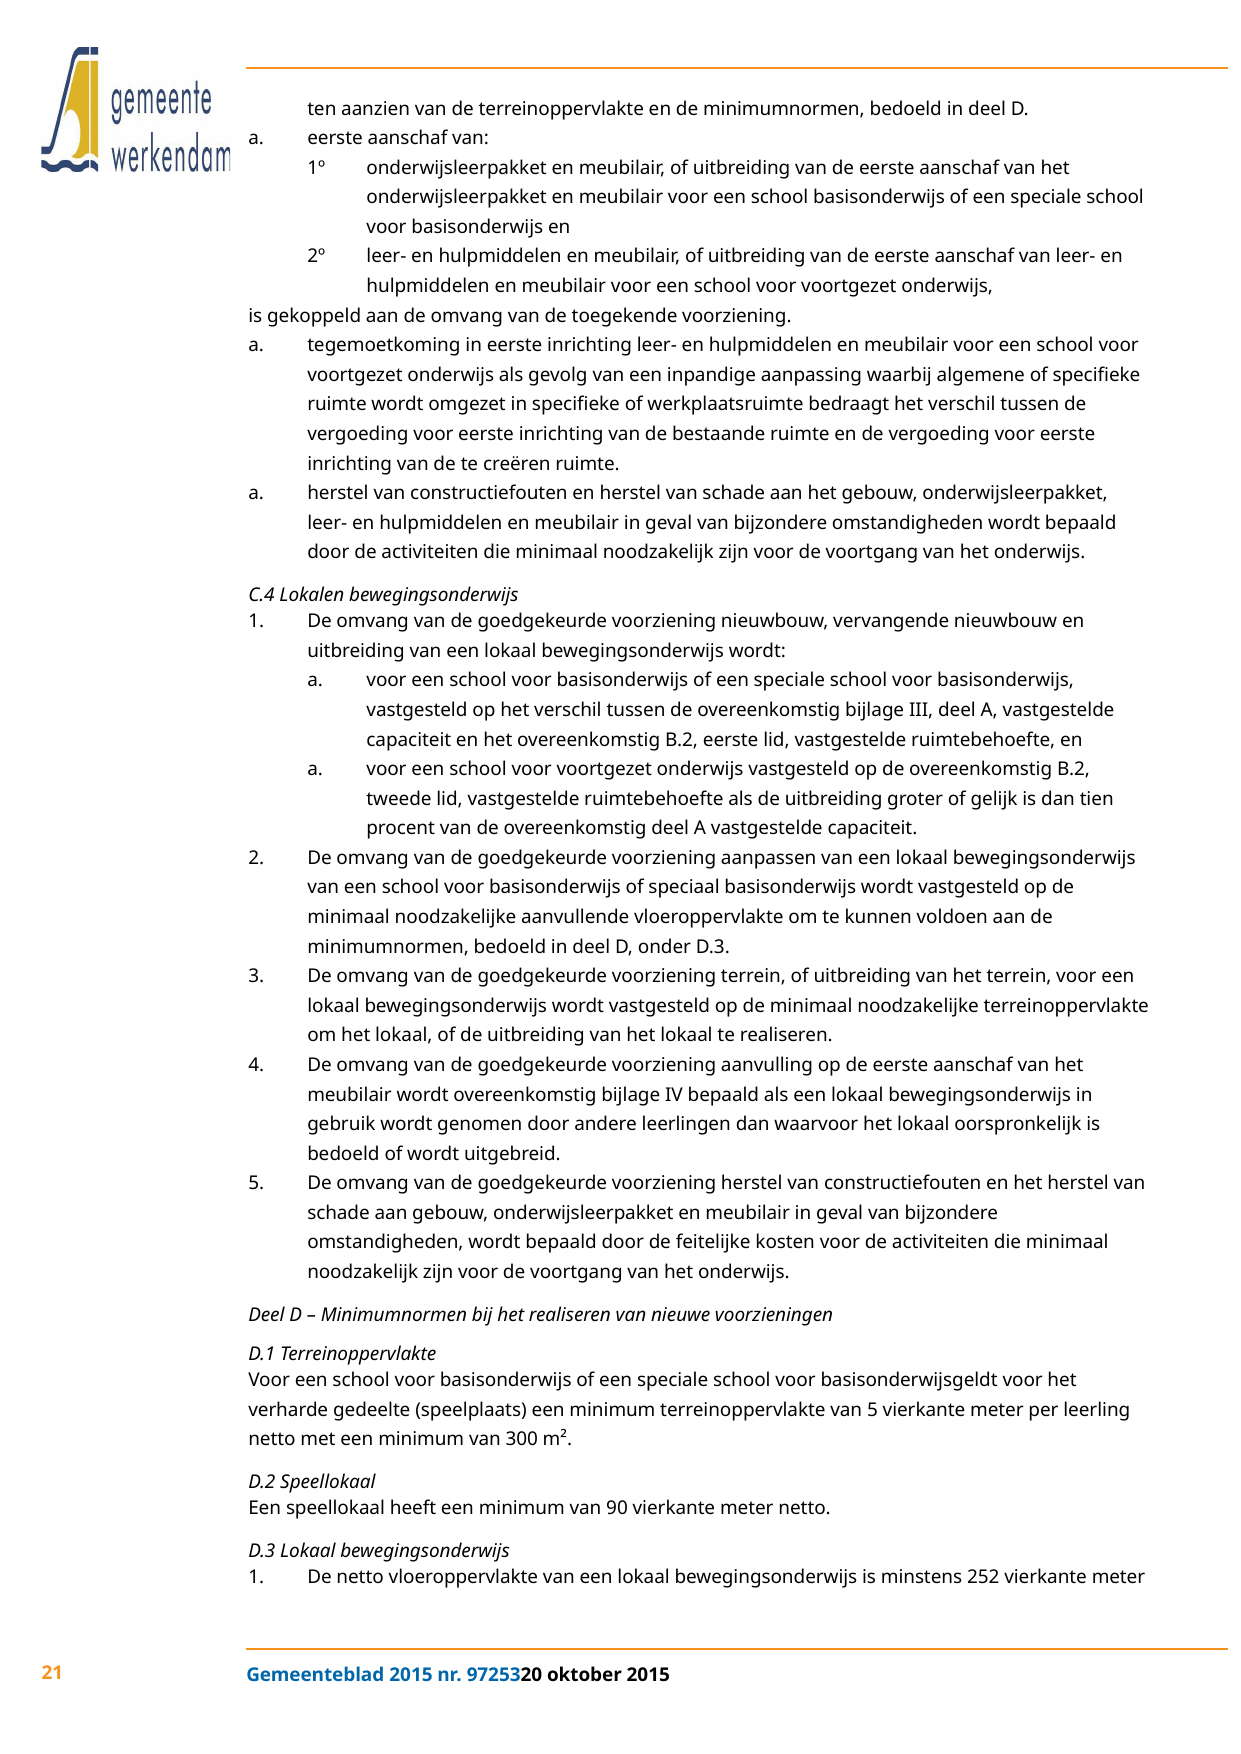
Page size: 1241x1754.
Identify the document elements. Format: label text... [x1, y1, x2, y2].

text D.2 Speellokaal [248, 1469, 1152, 1494]
text is gekoppeld aan de omvang van de toegekende voorziening. [248, 302, 1152, 328]
list De netto vloeroppervlakte van een lokaal bewegingsonderwijs is minstens 252 vierkante meter [248, 1563, 1152, 1589]
list De omvang van de goedgekeurde voorziening aanvulling op de eerste aanschaf van het meubilair wordt overeenkomstig bijlage IV bepaald als een lokaal bewegingsonderwijs in gebruik wordt genomen door andere leerlingen dan waarvoor het lokaal oorspronkelijk is bedoeld of wordt uitgebreid. [248, 1051, 1152, 1166]
list herstel van constructiefouten en herstel van schade aan het gebouw, onderwijsleerpakket, leer- en hulpmiddelen en meubilair in geval van bijzondere omstandigheden wordt bepaald door de activiteiten die minimaal noodzakelijk zijn voor de voortgang van het onderwijs. [248, 479, 1152, 564]
list De omvang van de goedgekeurde voorziening nieuwbouw, vervangende nieuwbouw en uitbreiding van een lokaal bewegingsonderwijs wordt: [248, 607, 1152, 663]
text Voor een school voor basisonderwijs of een speciale school voor basisonderwijsgeldt voor het verharde gedeelte (speelplaats) een minimum terreinoppervlakte van 5 vierkante meter per leerling netto met een minimum van 300 m². [248, 1366, 1152, 1451]
list De omvang van de goedgekeurde voorziening herstel van constructiefouten en het herstel van schade aan gebouw, onderwijsleerpakket en meubilair in geval van bijzondere omstandigheden, wordt bepaald door de feitelijke kosten voor de activiteiten die minimaal noodzakelijk zijn voor de voortgang van het onderwijs. [248, 1169, 1152, 1284]
list De omvang van de goedgekeurde voorziening terrein, of uitbreiding van het terrein, voor een lokaal bewegingsonderwijs wordt vastgesteld op de minimaal noodzakelijke terreinoppervlakte om het lokaal, of de uitbreiding van het lokaal te realiseren. [248, 962, 1152, 1047]
picture [41, 47, 231, 172]
list voor een school voor basisonderwijs of een speciale school voor basisonderwijs, vastgesteld op het verschil tussen de overeenkomstig bijlage III, deel A, vastgestelde capaciteit en het overeenkomstig B.2, eerste lid, vastgestelde ruimtebehoefte, en [307, 667, 1152, 751]
text Deel D – Minimumnormen bij het realiseren van nieuwe voorzieningen [248, 1301, 1152, 1327]
text C.4 Lokalen bewegingsonderwijs [248, 582, 1152, 607]
text Een speellokaal heeft een minimum van 90 vierkante meter netto. [248, 1494, 1152, 1520]
list leer- en hulpmiddelen en meubilair, of uitbreiding van de eerste aanschaf van leer- en hulpmiddelen en meubilair voor een school voor voortgezet onderwijs, [307, 243, 1152, 298]
text D.3 Lokaal bewegingsonderwijs [248, 1537, 1152, 1563]
list voor een school voor voortgezet onderwijs vastgesteld op de overeenkomstig B.2, tweede lid, vastgestelde ruimtebehoefte als de uitbreiding groter of gelijk is dan tien procent van de overeenkomstig deel A vastgestelde capaciteit. [307, 755, 1152, 840]
list eerste aanschaf van: [248, 124, 1152, 150]
list tegemoetkoming in eerste inrichting leer- en hulpmiddelen en meubilair voor een school voor voortgezet onderwijs als gevolg van een inpandige aanpassing waarbij algemene of specifieke ruimte wordt omgezet in specifieke of werkplaatsruimte bedraagt het verschil tussen de vergoeding voor eerste inrichting van de bestaande ruimte en de vergoeding voor eerste inrichting van de te creëren ruimte. [248, 331, 1152, 476]
list ten aanzien van de terreinoppervlakte en de minimumnormen, bedoeld in deel D. [248, 95, 1152, 121]
list onderwijsleerpakket en meubilair, of uitbreiding van de eerste aanschaf van het onderwijsleerpakket en meubilair voor een school basisonderwijs of een speciale school voor basisonderwijs en [307, 154, 1152, 239]
list De omvang van de goedgekeurde voorziening aanpassen van een lokaal bewegingsonderwijs van een school voor basisonderwijs of speciaal basisonderwijs wordt vastgesteld op de minimaal noodzakelijke aanvullende vloeroppervlakte om te kunnen voldoen aan de minimumnormen, bedoeld in deel D, onder D.3. [248, 844, 1152, 958]
text D.1 Terreinoppervlakte [248, 1341, 1152, 1366]
